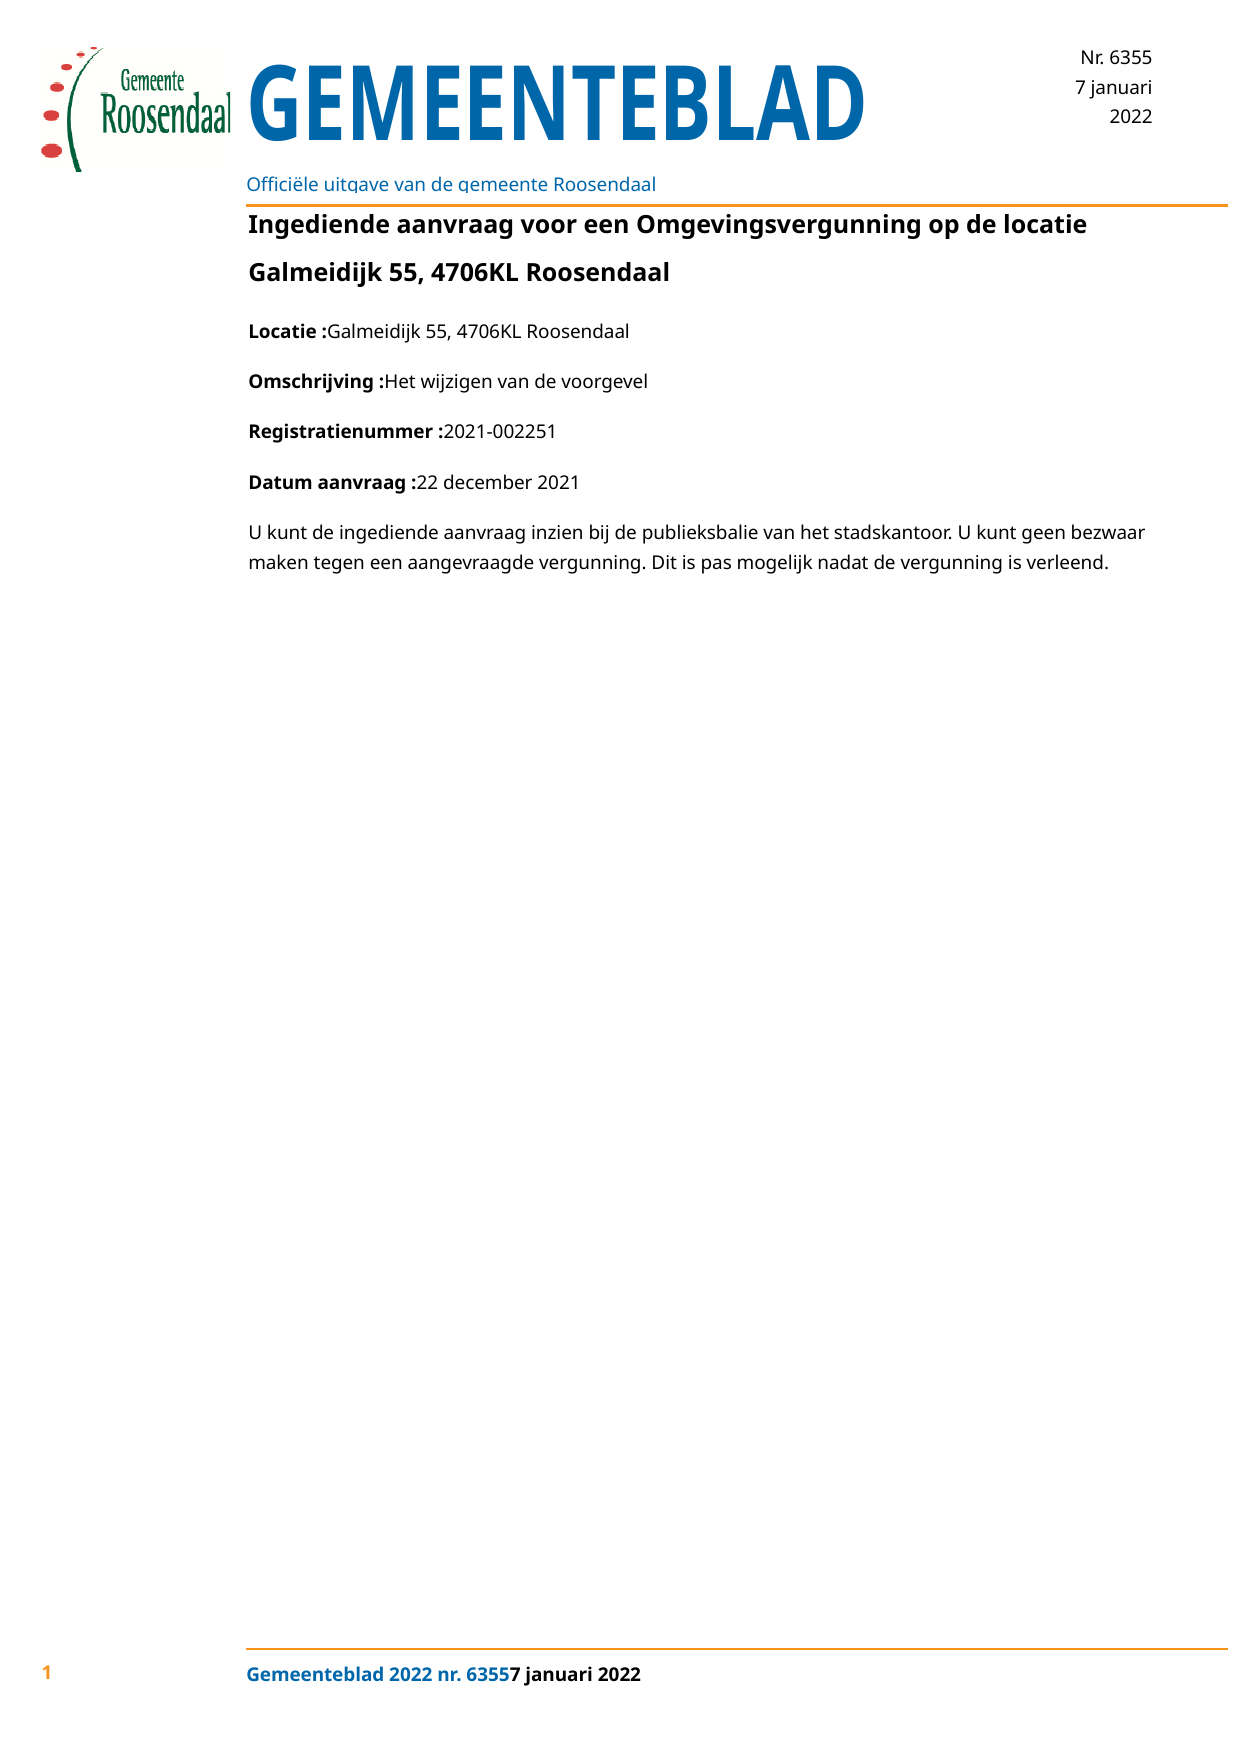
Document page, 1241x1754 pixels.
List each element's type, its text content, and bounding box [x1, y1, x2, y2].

picture [41, 47, 231, 172]
text Omschrijving :Het wijzigen van de voorgevel [248, 368, 1152, 394]
text Locatie :Galmeidijk 55, 4706KL Roosendaal [248, 318, 1152, 344]
text Datum aanvraag :22 december 2021 [248, 469, 1152, 495]
text Ingediende aanvraag voor een Omgevingsvergunning op de locatie Galmeidijk 55, 4706KL Roosendaal [248, 207, 1152, 288]
text U kunt de ingediende aanvraag inzien bij de publieksbalie van het stadskantoor. U kunt geen bezwaar maken tegen een aangevraagde vergunning. Dit is pas mogelijk nadat de vergunning is verleend. [248, 519, 1152, 575]
text Registratienummer :2021-002251 [248, 419, 1152, 444]
